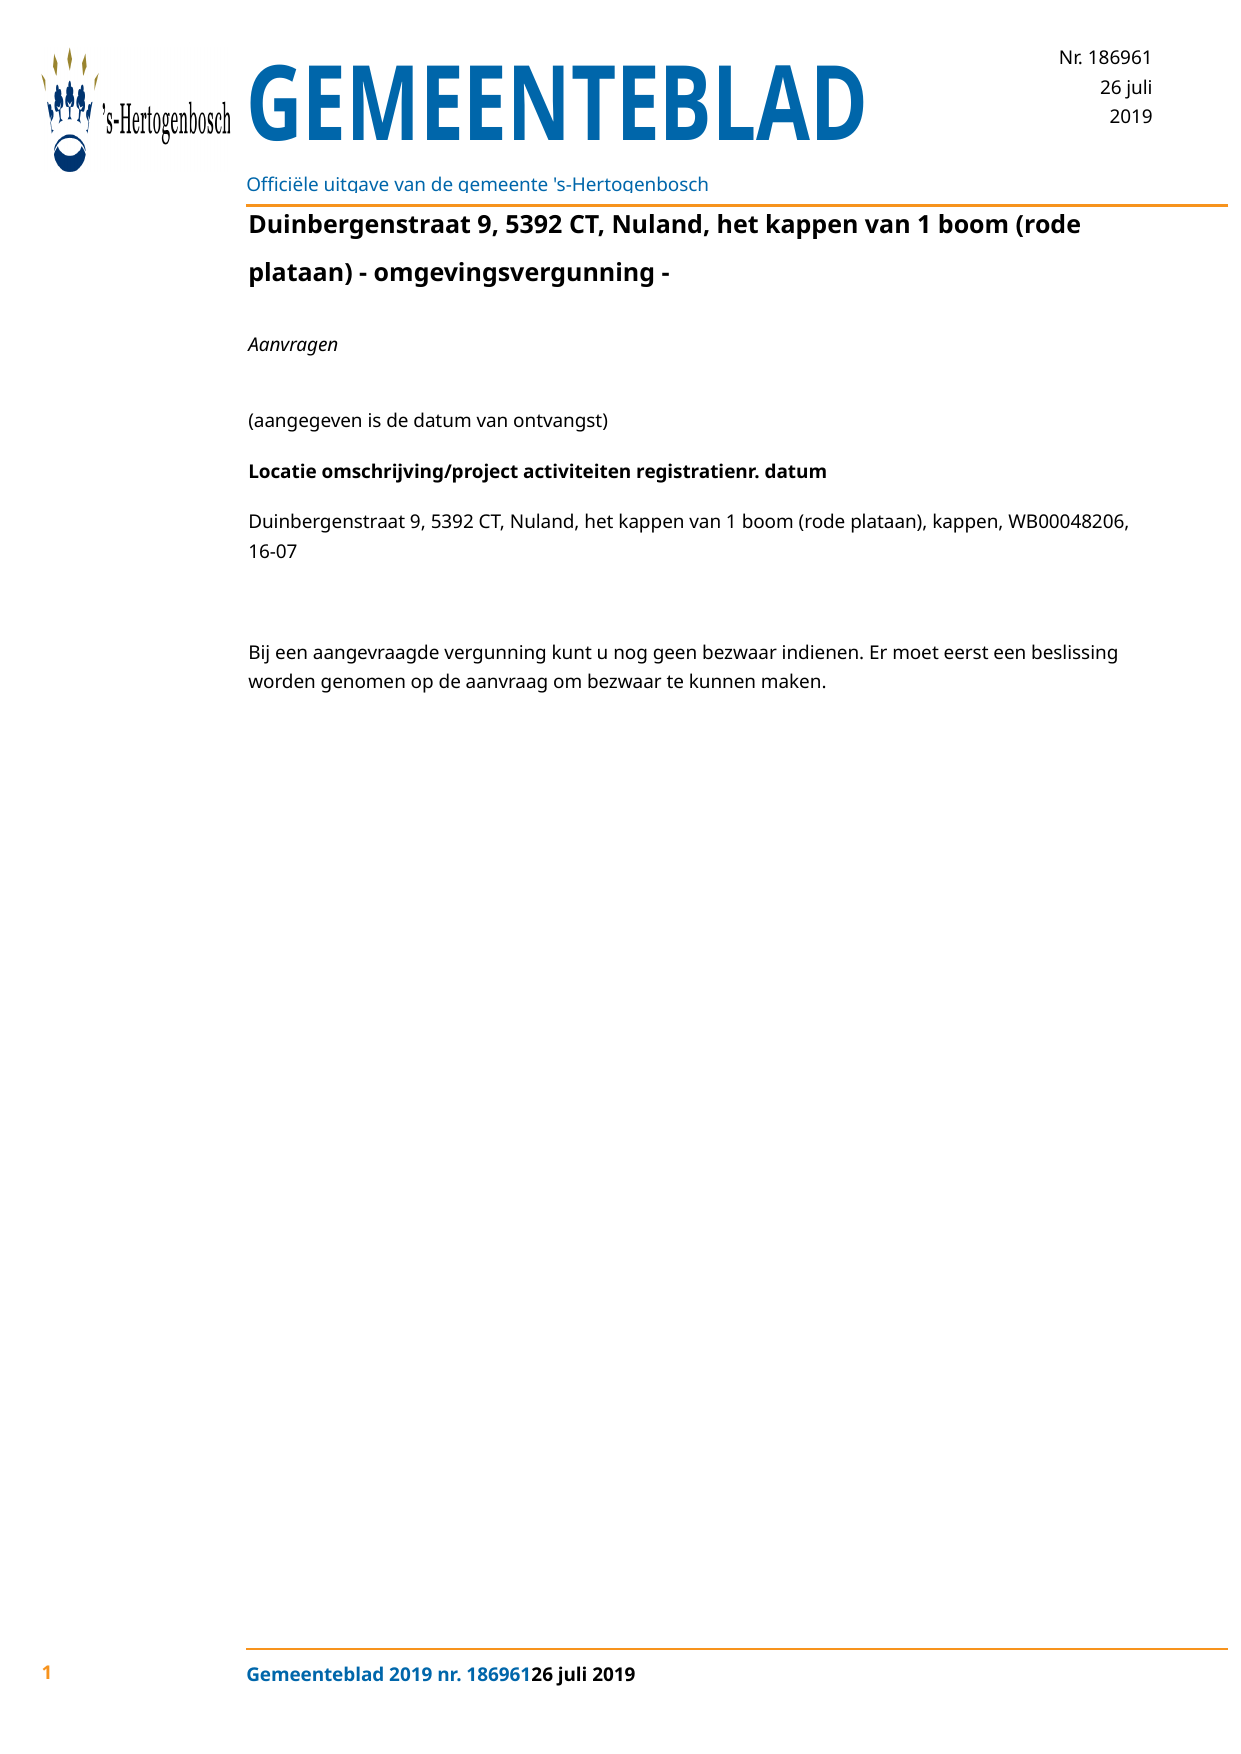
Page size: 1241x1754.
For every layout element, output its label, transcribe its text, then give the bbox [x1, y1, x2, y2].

text Bij een aangevraagde vergunning kunt u nog geen bezwaar indienen. Er moet eerst een beslissing worden genomen op de aanvraag om bezwaar te kunnen maken. [248, 639, 1152, 694]
text Locatie omschrijving/project activiteiten registratienr. datum [248, 458, 1152, 484]
picture [41, 47, 231, 172]
text Duinbergenstraat 9, 5392 CT, Nuland, het kappen van 1 boom (rode plataan), kappen, WB00048206, 16-07 [248, 508, 1152, 564]
text (aangegeven is de datum van ontvangst) [248, 408, 1152, 433]
text Aanvragen [248, 331, 1152, 357]
text Duinbergenstraat 9, 5392 CT, Nuland, het kappen van 1 boom (rode plataan) - omgevingsvergunning - [248, 207, 1152, 288]
